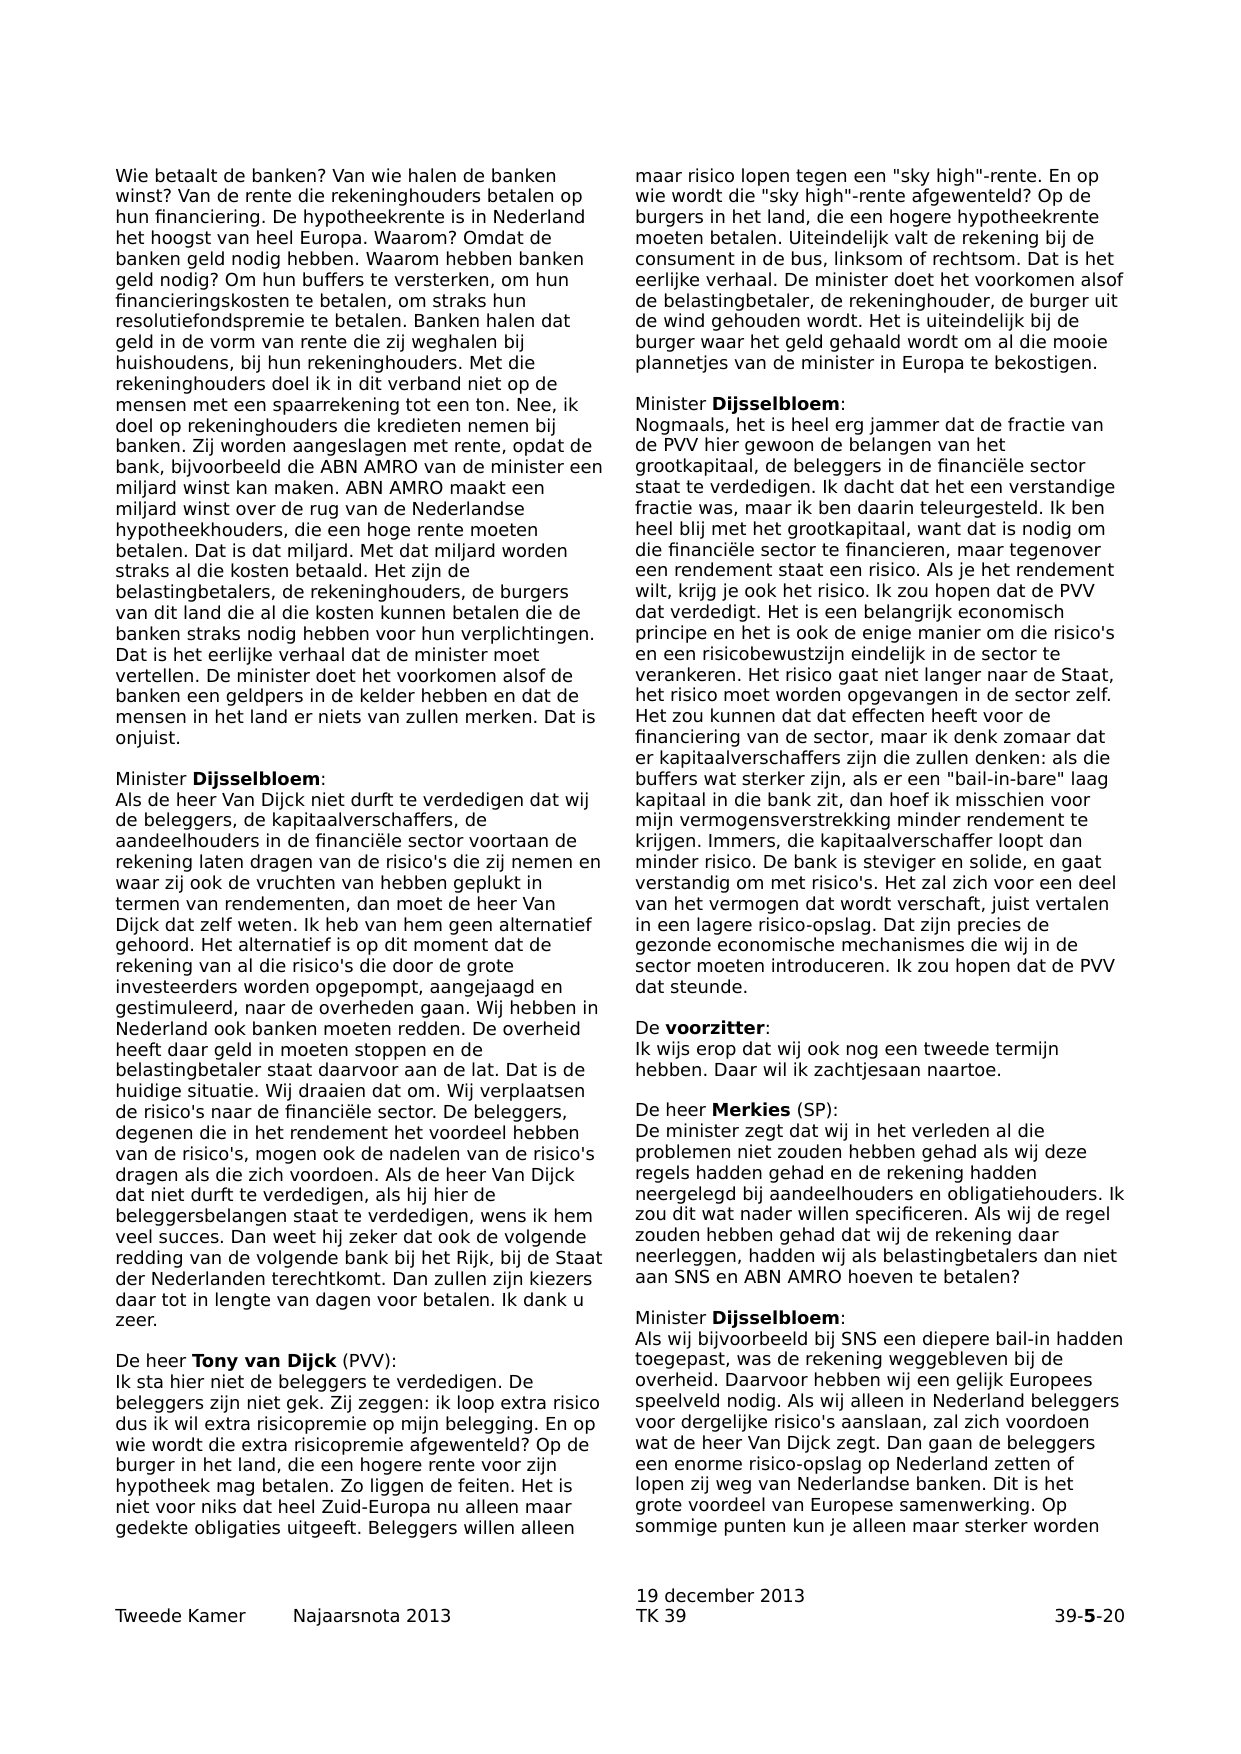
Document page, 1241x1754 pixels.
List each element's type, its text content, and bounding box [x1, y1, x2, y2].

text Minister Dijsselbloem: [635, 1307, 1125, 1328]
text Minister Dijsselbloem: [115, 769, 605, 789]
text De voorzitter: [635, 1018, 1125, 1038]
text De heer Merkies (SP): [635, 1100, 1125, 1121]
text maar risico lopen tegen een "sky high"-rente. En op wie wordt die "sky high"-rente afgewenteld? Op de burgers in het land, die een hogere hypotheekrente moeten betalen. Uiteindelijk valt de rekening bij de consument in de bus, linksom of rechtsom. Dat is het eerlijke verhaal. De minister doet het voorkomen alsof de belastingbetaler, de rekeninghouder, de burger uit de wind gehouden wordt. Het is uiteindelijk bij de burger waar het geld gehaald wordt om al die mooie plannetjes van de minister in Europa te bekostigen. [635, 165, 1125, 374]
text Ik wijs erop dat wij ook nog een tweede termijn hebben. Daar wil ik zachtjesaan naartoe. [635, 1038, 1125, 1080]
text Als de heer Van Dijck niet durft te verdedigen dat wij de beleggers, de kapitaalverschaffers, de aandeelhouders in de financiële sector voortaan de rekening laten dragen van de risico's die zij nemen en waar zij ook de vruchten van hebben geplukt in termen van rendementen, dan moet de heer Van Dijck dat zelf weten. Ik heb van hem geen alternatief gehoord. Het alternatief is op dit moment dat de rekening van al die risico's die door de grote investeerders worden opgepompt, aangejaagd en gestimuleerd, naar de overheden gaan. Wij hebben in Nederland ook banken moeten redden. De overheid heeft daar geld in moeten stoppen en de belastingbetaler staat daarvoor aan de lat. Dat is de huidige situatie. Wij draaien dat om. Wij verplaatsen de risico's naar de financiële sector. De beleggers, degenen die in het rendement het voordeel hebben van de risico's, mogen ook de nadelen van de risico's dragen als die zich voordoen. Als de heer Van Dijck dat niet durft te verdedigen, als hij hier de beleggersbelangen staat te verdedigen, wens ik hem veel succes. Dan weet hij zeker dat ook de volgende redding van de volgende bank bij het Rijk, bij de Staat der Nederlanden terechtkomt. Dan zullen zijn kiezers daar tot in lengte van dagen voor betalen. Ik dank u zeer. [115, 789, 605, 1331]
text De minister zegt dat wij in het verleden al die problemen niet zouden hebben gehad als wij deze regels hadden gehad en de rekening hadden neergelegd bij aandeelhouders en obligatiehouders. Ik zou dit wat nader willen specificeren. Als wij de regel zouden hebben gehad dat wij de rekening daar neerleggen, hadden wij als belastingbetalers dan niet aan SNS en ABN AMRO hoeven te betalen? [635, 1121, 1125, 1287]
text Als wij bijvoorbeeld bij SNS een diepere bail-in hadden toegepast, was de rekening weggebleven bij de overheid. Daarvoor hebben wij een gelijk Europees speelveld nodig. Als wij alleen in Nederland beleggers voor dergelijke risico's aanslaan, zal zich voordoen wat de heer Van Dijck zegt. Dan gaan de beleggers een enorme risico-opslag op Nederland zetten of lopen zij weg van Nederlandse banken. Dit is het grote voordeel van Europese samenwerking. Op sommige punten kun je alleen maar sterker worden [635, 1328, 1125, 1537]
text De heer Tony van Dijck (PVV): [115, 1351, 605, 1372]
text Nogmaals, het is heel erg jammer dat de fractie van de PVV hier gewoon de belangen van het grootkapitaal, de beleggers in de financiële sector staat te verdedigen. Ik dacht dat het een verstandige fractie was, maar ik ben daarin teleurgesteld. Ik ben heel blij met het grootkapitaal, want dat is nodig om die financiële sector te financieren, maar tegenover een rendement staat een risico. Als je het rendement wilt, krijg je ook het risico. Ik zou hopen dat de PVV dat verdedigt. Het is een belangrijk economisch principe en het is ook de enige manier om die risico's en een risicobewustzijn eindelijk in de sector te verankeren. Het risico gaat niet langer naar de Staat, het risico moet worden opgevangen in de sector zelf. Het zou kunnen dat dat effecten heeft voor de financiering van de sector, maar ik denk zomaar dat er kapitaalverschaffers zijn die zullen denken: als die buffers wat sterker zijn, als er een "bail-in-bare" laag kapitaal in die bank zit, dan hoef ik misschien voor mijn vermogensverstrekking minder rendement te krijgen. Immers, die kapitaalverschaffer loopt dan minder risico. De bank is steviger en solide, en gaat verstandig om met risico's. Het zal zich voor een deel van het vermogen dat wordt verschaft, juist vertalen in een lagere risico-opslag. Dat zijn precies de gezonde economische mechanismes die wij in de sector moeten introduceren. Ik zou hopen dat de PVV dat steunde. [635, 414, 1125, 998]
text Ik sta hier niet de beleggers te verdedigen. De beleggers zijn niet gek. Zij zeggen: ik loop extra risico dus ik wil extra risicopremie op mijn belegging. En op wie wordt die extra risicopremie afgewenteld? Op de burger in het land, die een hogere rente voor zijn hypotheek mag betalen. Zo liggen de feiten. Het is niet voor niks dat heel Zuid-Europa nu alleen maar gedekte obligaties uitgeeft. Beleggers willen alleen [115, 1372, 605, 1538]
text Wie betaalt de banken? Van wie halen de banken winst? Van de rente die rekeninghouders betalen op hun financiering. De hypotheekrente is in Nederland het hoogst van heel Europa. Waarom? Omdat de banken geld nodig hebben. Waarom hebben banken geld nodig? Om hun buffers te versterken, om hun financieringskosten te betalen, om straks hun resolutiefondspremie te betalen. Banken halen dat geld in de vorm van rente die zij weghalen bij huishoudens, bij hun rekeninghouders. Met die rekeninghouders doel ik in dit verband niet op de mensen met een spaarrekening tot een ton. Nee, ik doel op rekeninghouders die kredieten nemen bij banken. Zij worden aangeslagen met rente, opdat de bank, bijvoorbeeld die ABN AMRO van de minister een miljard winst kan maken. ABN AMRO maakt een miljard winst over de rug van de Nederlandse hypotheekhouders, die een hoge rente moeten betalen. Dat is dat miljard. Met dat miljard worden straks al die kosten betaald. Het zijn de belastingbetalers, de rekeninghouders, de burgers van dit land die al die kosten kunnen betalen die de banken straks nodig hebben voor hun verplichtingen. Dat is het eerlijke verhaal dat de minister moet vertellen. De minister doet het voorkomen alsof de banken een geldpers in de kelder hebben en dat de mensen in het land er niets van zullen merken. Dat is onjuist. [115, 165, 605, 749]
text Minister Dijsselbloem: [635, 394, 1125, 414]
